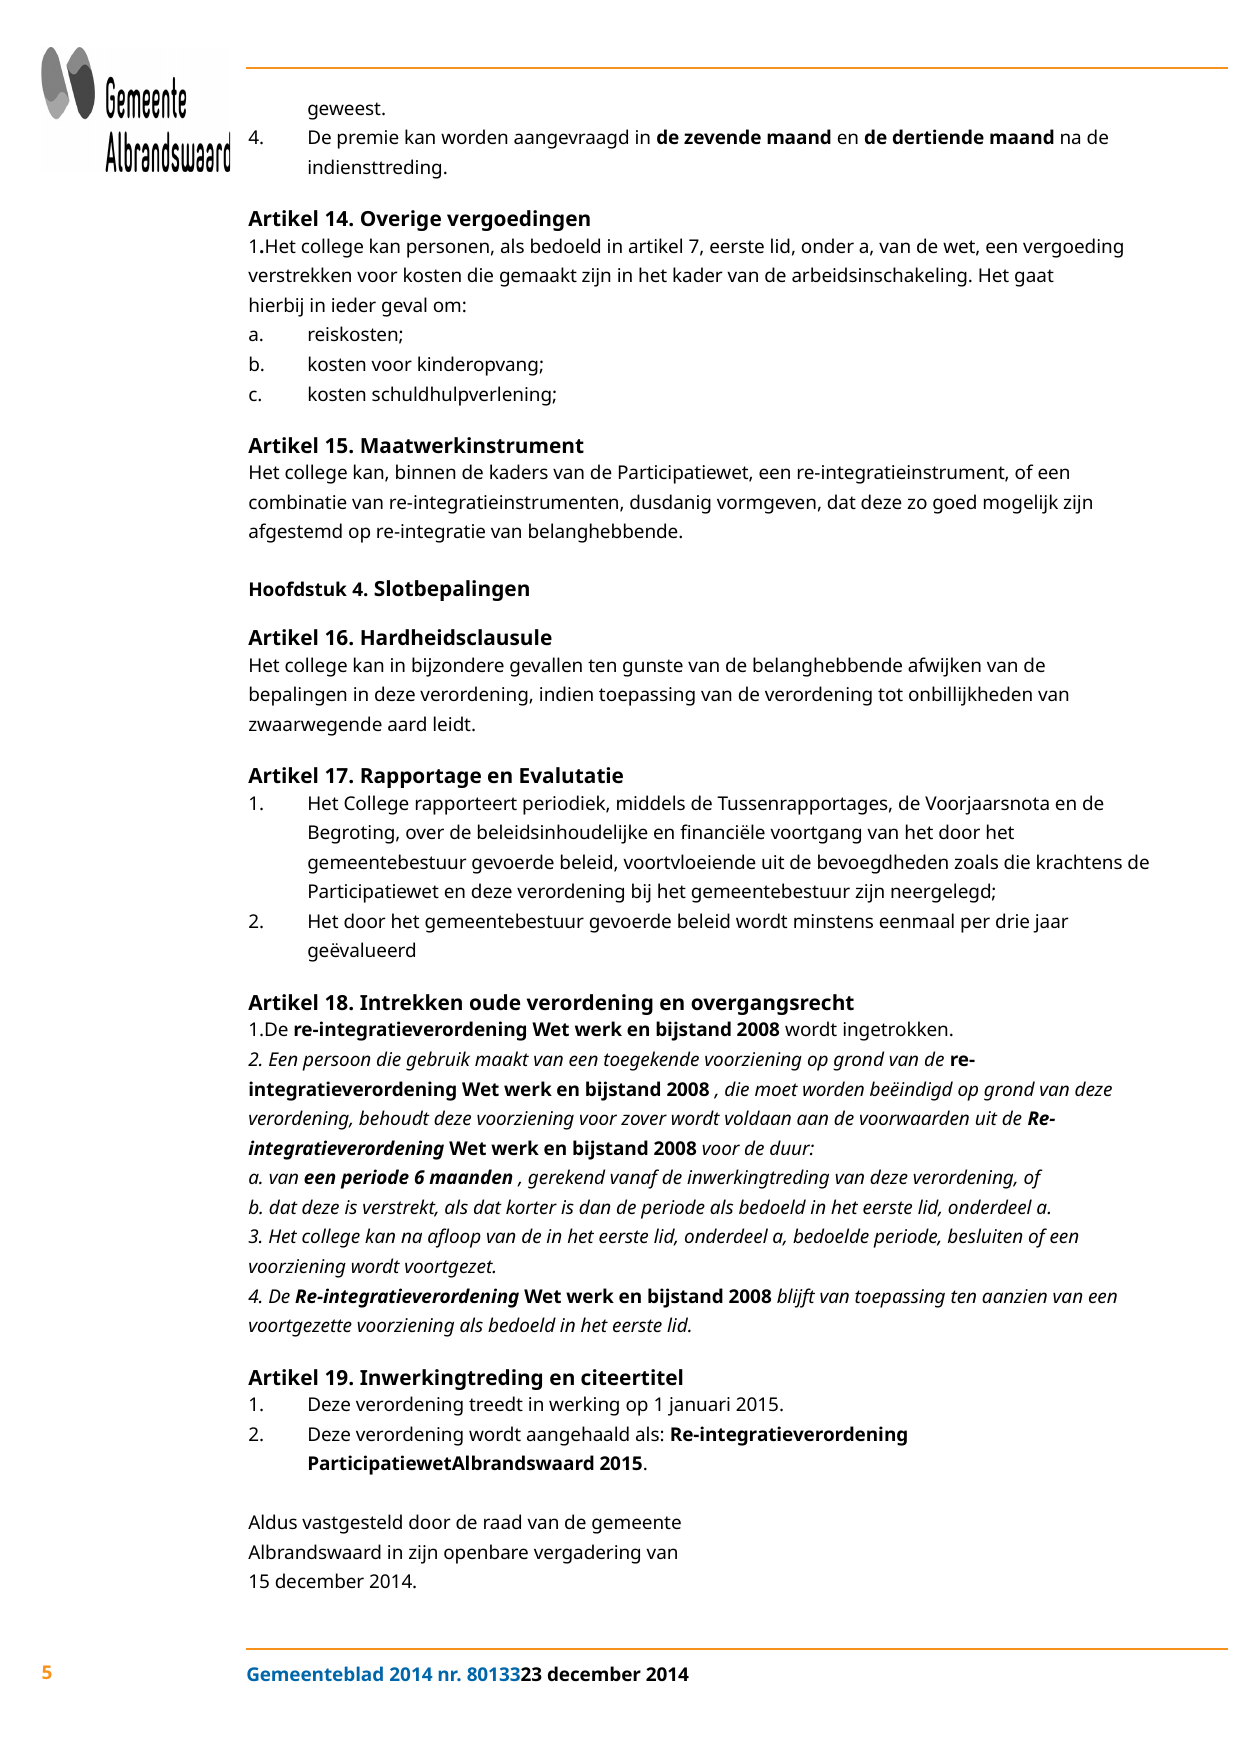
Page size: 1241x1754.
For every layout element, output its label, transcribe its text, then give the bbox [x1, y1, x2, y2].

text zwaarwegende aard leidt. [248, 711, 1152, 737]
picture [41, 47, 231, 172]
text Artikel 15. Maatwerkinstrument [248, 431, 1152, 459]
text Artikel 14. Overige vergoedingen [248, 204, 1152, 233]
text 15 december 2014. [248, 1569, 1152, 1594]
text Artikel 16. Hardheidsclausule [248, 623, 1152, 652]
text a. van een periode 6 maanden , gerekend vanaf de inwerkingtreding van deze verordening, of [248, 1164, 1152, 1190]
list Het College rapporteert periodiek, middels de Tussenrapportages, de Voorjaarsnota en de Begroting, over de beleidsinhoudelijke en financiële voortgang van het door het gemeentebestuur gevoerde beleid, voortvloeiende uit de bevoegdheden zoals die krachtens de Participatiewet en deze verordening bij het gemeentebestuur zijn neergelegd; [248, 790, 1152, 904]
list Deze verordening treedt in werking op 1 januari 2015. [248, 1391, 1152, 1417]
text Artikel 19. Inwerkingtreding en citeertitel [248, 1363, 1152, 1391]
list kosten schuldhulpverlening; [248, 381, 1152, 406]
text 1.Het college kan personen, als bedoeld in artikel 7, eerste lid, onder a, van de wet, een vergoeding [248, 233, 1152, 258]
text hierbij in ieder geval om: [248, 292, 1152, 318]
list De premie kan worden aangevraagd in de zevende maand en de dertiende maand na de indiensttreding. [248, 124, 1152, 180]
text verstrekken voor kosten die gemaakt zijn in het kader van de arbeidsinschakeling. Het gaat [248, 262, 1152, 288]
list kosten voor kinderopvang; [248, 351, 1152, 377]
text Het college kan in bijzondere gevallen ten gunste van de belanghebbende afwijken van de [248, 652, 1152, 677]
text 1.De re-integratieverordening Wet werk en bijstand 2008 wordt ingetrokken. [248, 1017, 1152, 1042]
text 4. De Re-integratieverordening Wet werk en bijstand 2008 blijft van toepassing ten aanzien van een voortgezette voorziening als bedoeld in het eerste lid. [248, 1283, 1152, 1338]
text Het college kan, binnen de kaders van de Participatiewet, een re-integratieinstrument, of een combinatie van re-integratieinstrumenten, dusdanig vormgeven, dat deze zo goed mogelijk zijn afgestemd op re-integratie van belanghebbende. [248, 459, 1152, 544]
text bepalingen in deze verordening, indien toepassing van de verordening tot onbillijkheden van [248, 681, 1152, 707]
list Het door het gemeentebestuur gevoerde beleid wordt minstens eenmaal per drie jaar geëvalueerd [248, 908, 1152, 963]
text 3. Het college kan na afloop van de in het eerste lid, onderdeel a, bedoelde periode, besluiten of een voorziening wordt voortgezet. [248, 1224, 1152, 1279]
text Artikel 17. Rapportage en Evalutatie [248, 761, 1152, 790]
list Deze verordening wordt aangehaald als: Re-integratieverordening ParticipatiewetAlbrandswaard 2015. [248, 1421, 1152, 1476]
text Aldus vastgesteld door de raad van de gemeente [248, 1509, 1152, 1535]
text Artikel 18. Intrekken oude verordening en overgangsrecht [248, 988, 1152, 1017]
list geweest. [248, 95, 1152, 121]
text Albrandswaard in zijn openbare vergadering van [248, 1539, 1152, 1565]
text 2. Een persoon die gebruik maakt van een toegekende voorziening op grond van de re-integratieverordening Wet werk en bijstand 2008 , die moet worden beëindigd op grond van deze verordening, behoudt deze voorziening voor zover wordt voldaan aan de voorwaarden uit de Re-integratieverordening Wet werk en bijstand 2008 voor de duur: [248, 1046, 1152, 1161]
text Hoofdstuk 4. Slotbepalingen [248, 574, 1152, 602]
list reiskosten; [248, 322, 1152, 347]
text b. dat deze is verstrekt, als dat korter is dan de periode als bedoeld in het eerste lid, onderdeel a. [248, 1194, 1152, 1220]
